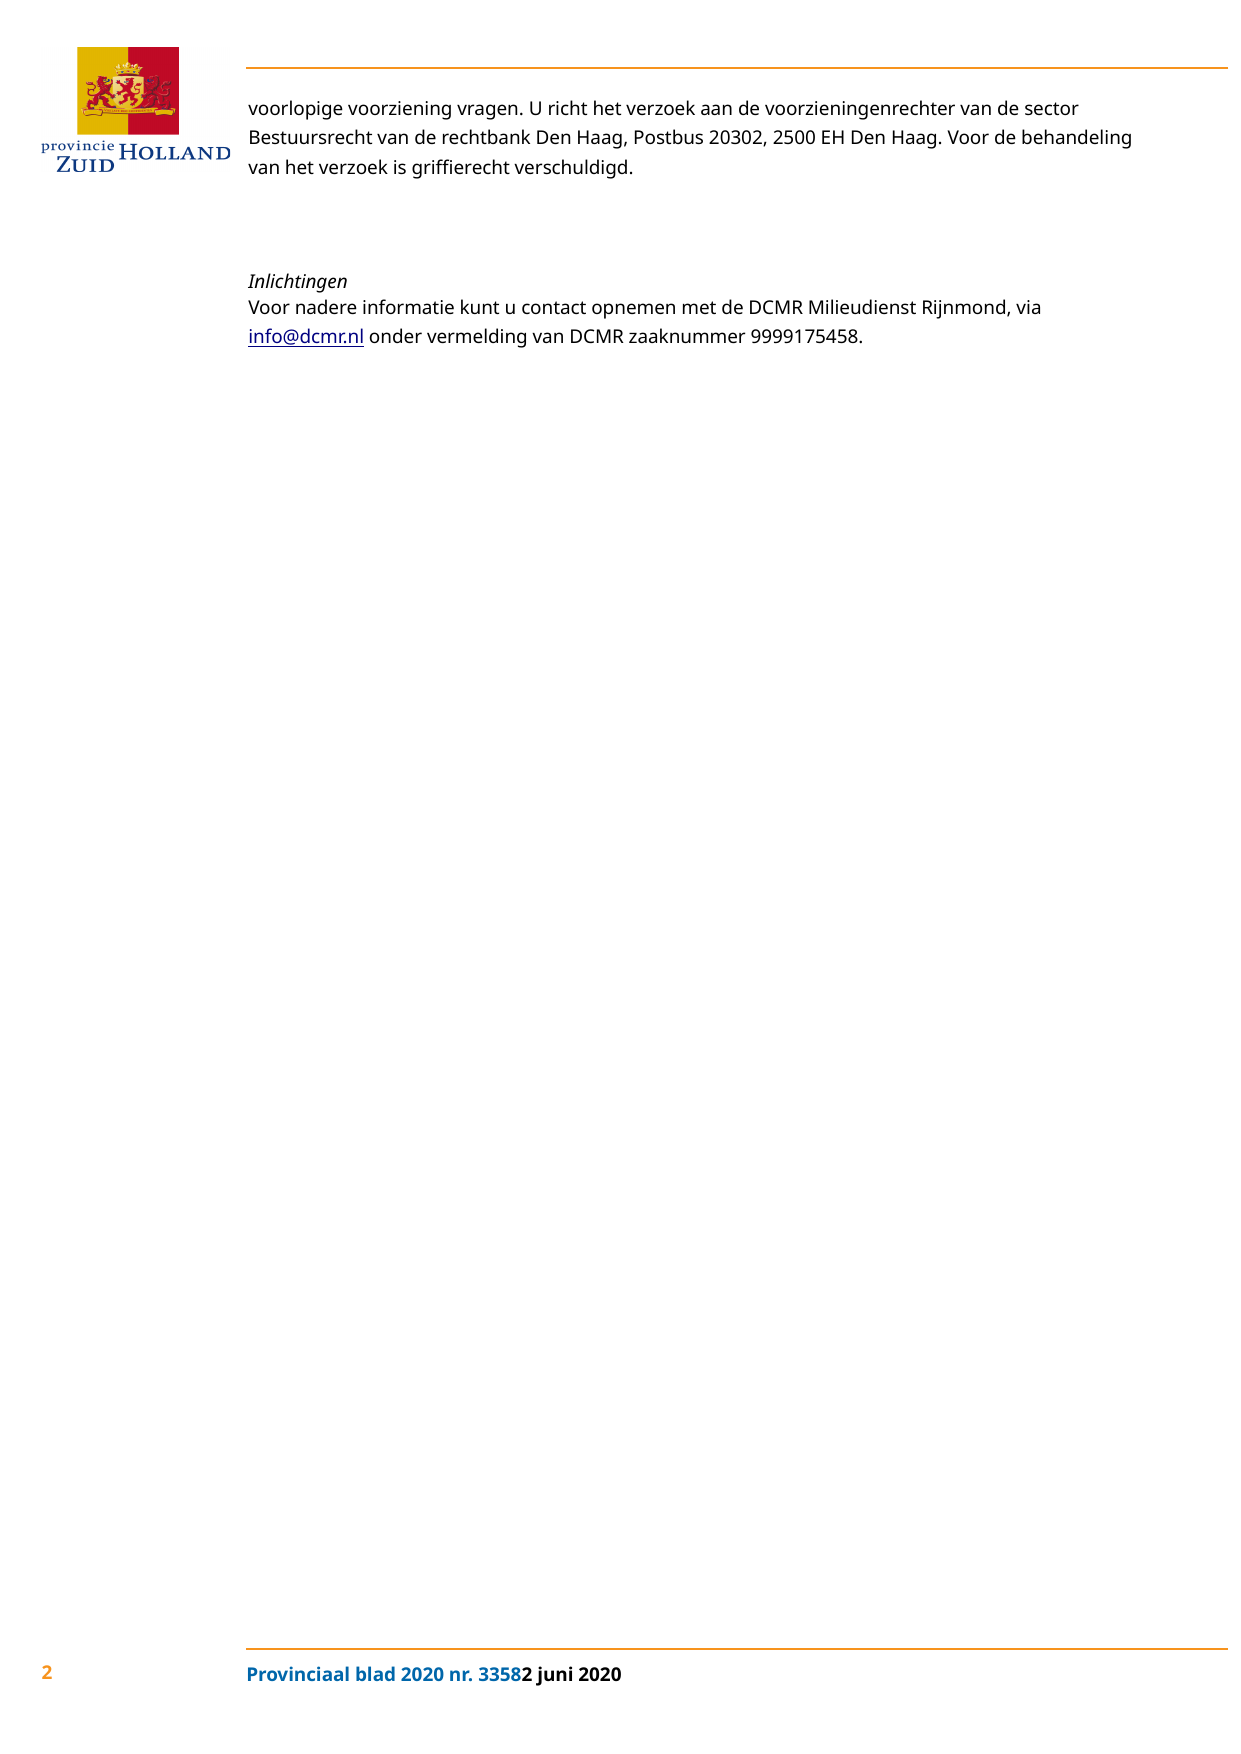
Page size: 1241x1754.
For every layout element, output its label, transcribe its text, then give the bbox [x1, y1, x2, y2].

text voorlopige voorziening vragen. U richt het verzoek aan de voorzieningenrechter van de sector Bestuursrecht van de rechtbank Den Haag, Postbus 20302, 2500 EH Den Haag. Voor de behandeling van het verzoek is griffierecht verschuldigd. [248, 95, 1152, 180]
text Voor nadere informatie kunt u contact opnemen met de DCMR Milieudienst Rijnmond, via info@dcmr.nl onder vermelding van DCMR zaaknummer 9999175458. [248, 294, 1152, 349]
picture [41, 47, 231, 172]
text Inlichtingen [248, 268, 1152, 294]
